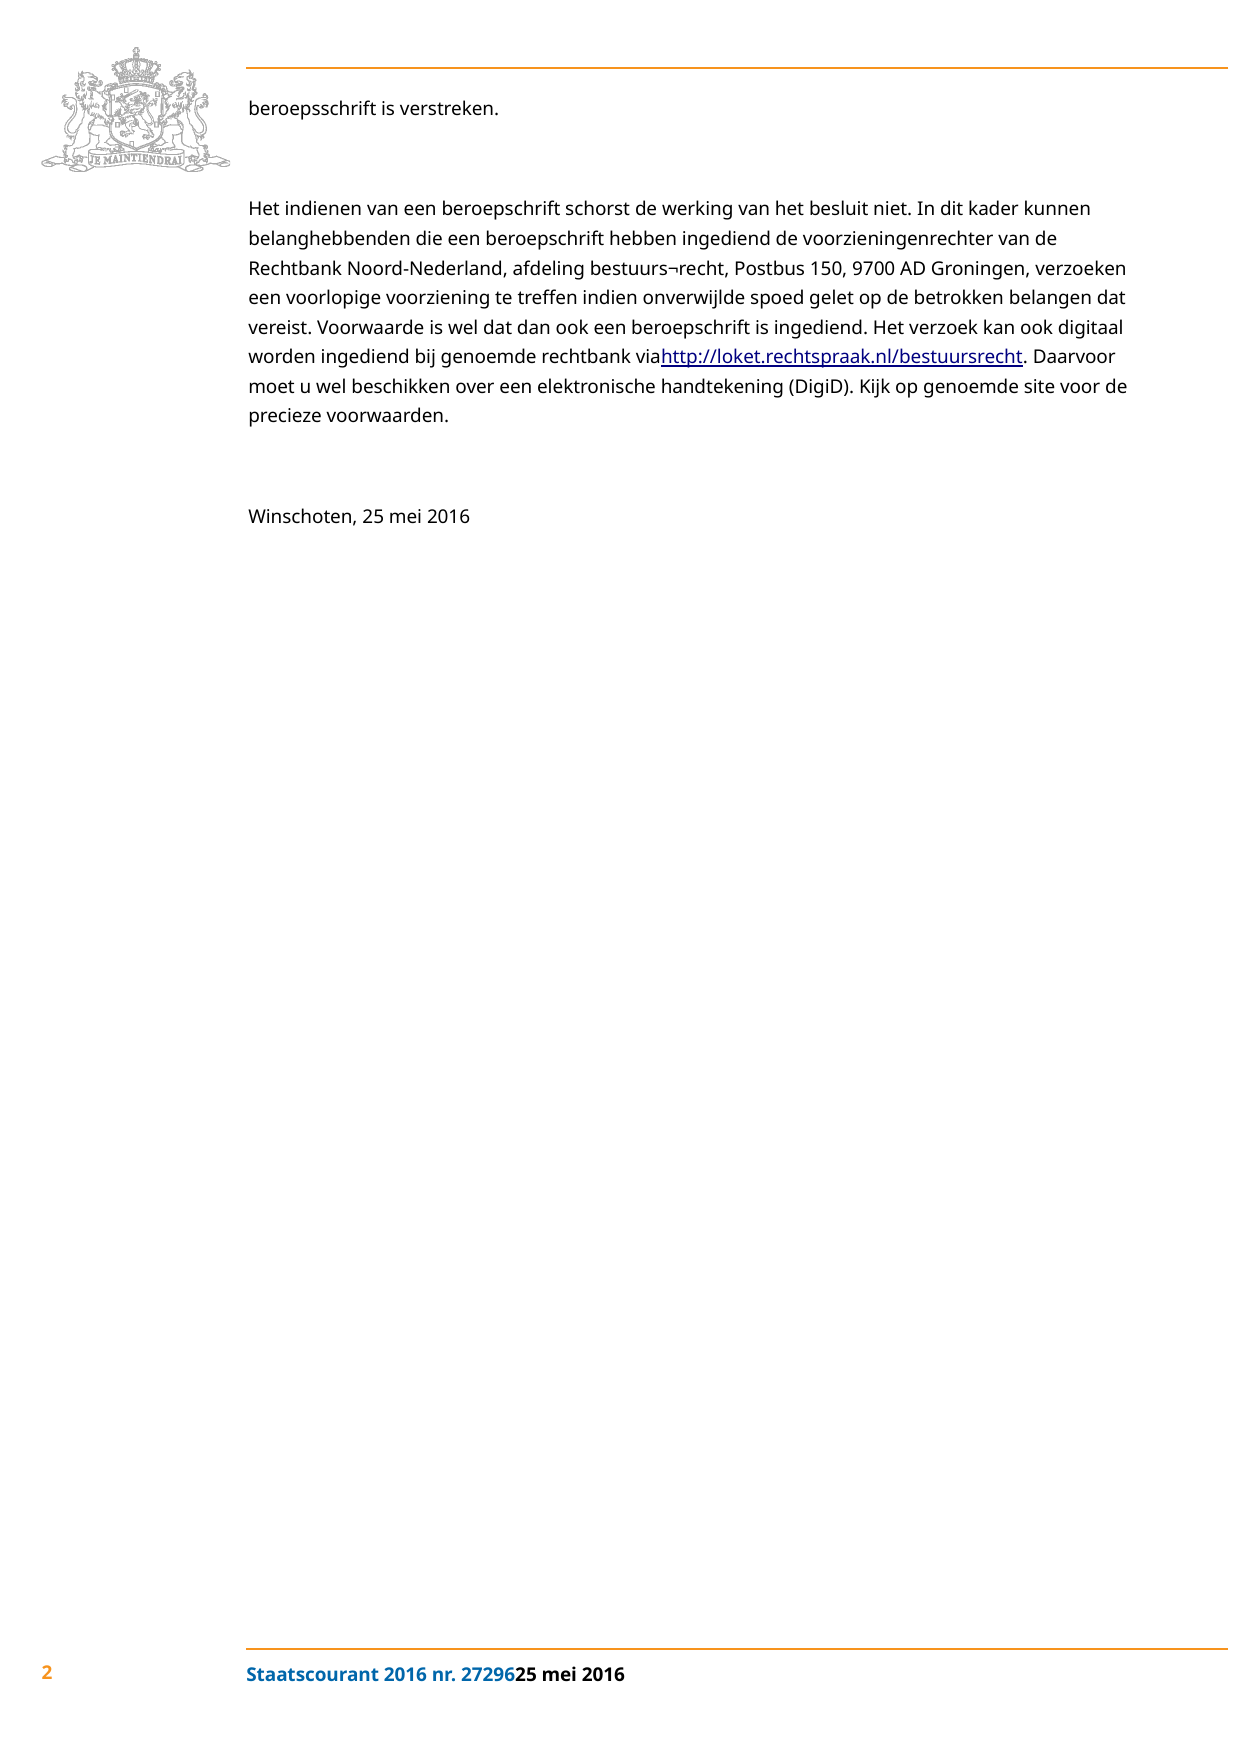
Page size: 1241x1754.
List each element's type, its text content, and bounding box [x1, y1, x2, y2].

picture [41, 47, 231, 172]
text beroepsschrift is verstreken. [248, 95, 1152, 121]
text Winschoten, 25 mei 2016 [248, 503, 1152, 529]
text Het indienen van een beroepschrift schorst de werking van het besluit niet. In dit kader kunnen belanghebbenden die een beroepschrift hebben ingediend de voorzieningenrechter van de Rechtbank Noord-Nederland, afdeling bestuurs¬recht, Postbus 150, 9700 AD Groningen, verzoeken een voorlopige voorziening te treffen indien onverwijlde spoed gelet op de betrokken belangen dat vereist. Voorwaarde is wel dat dan ook een beroepschrift is ingediend. Het verzoek kan ook digitaal worden ingediend bij genoemde rechtbank viahttp://loket.rechtspraak.nl/bestuursrecht. Daarvoor moet u wel beschikken over een elektronische handtekening (DigiD). Kijk op genoemde site voor de precieze voorwaarden. [248, 196, 1152, 428]
